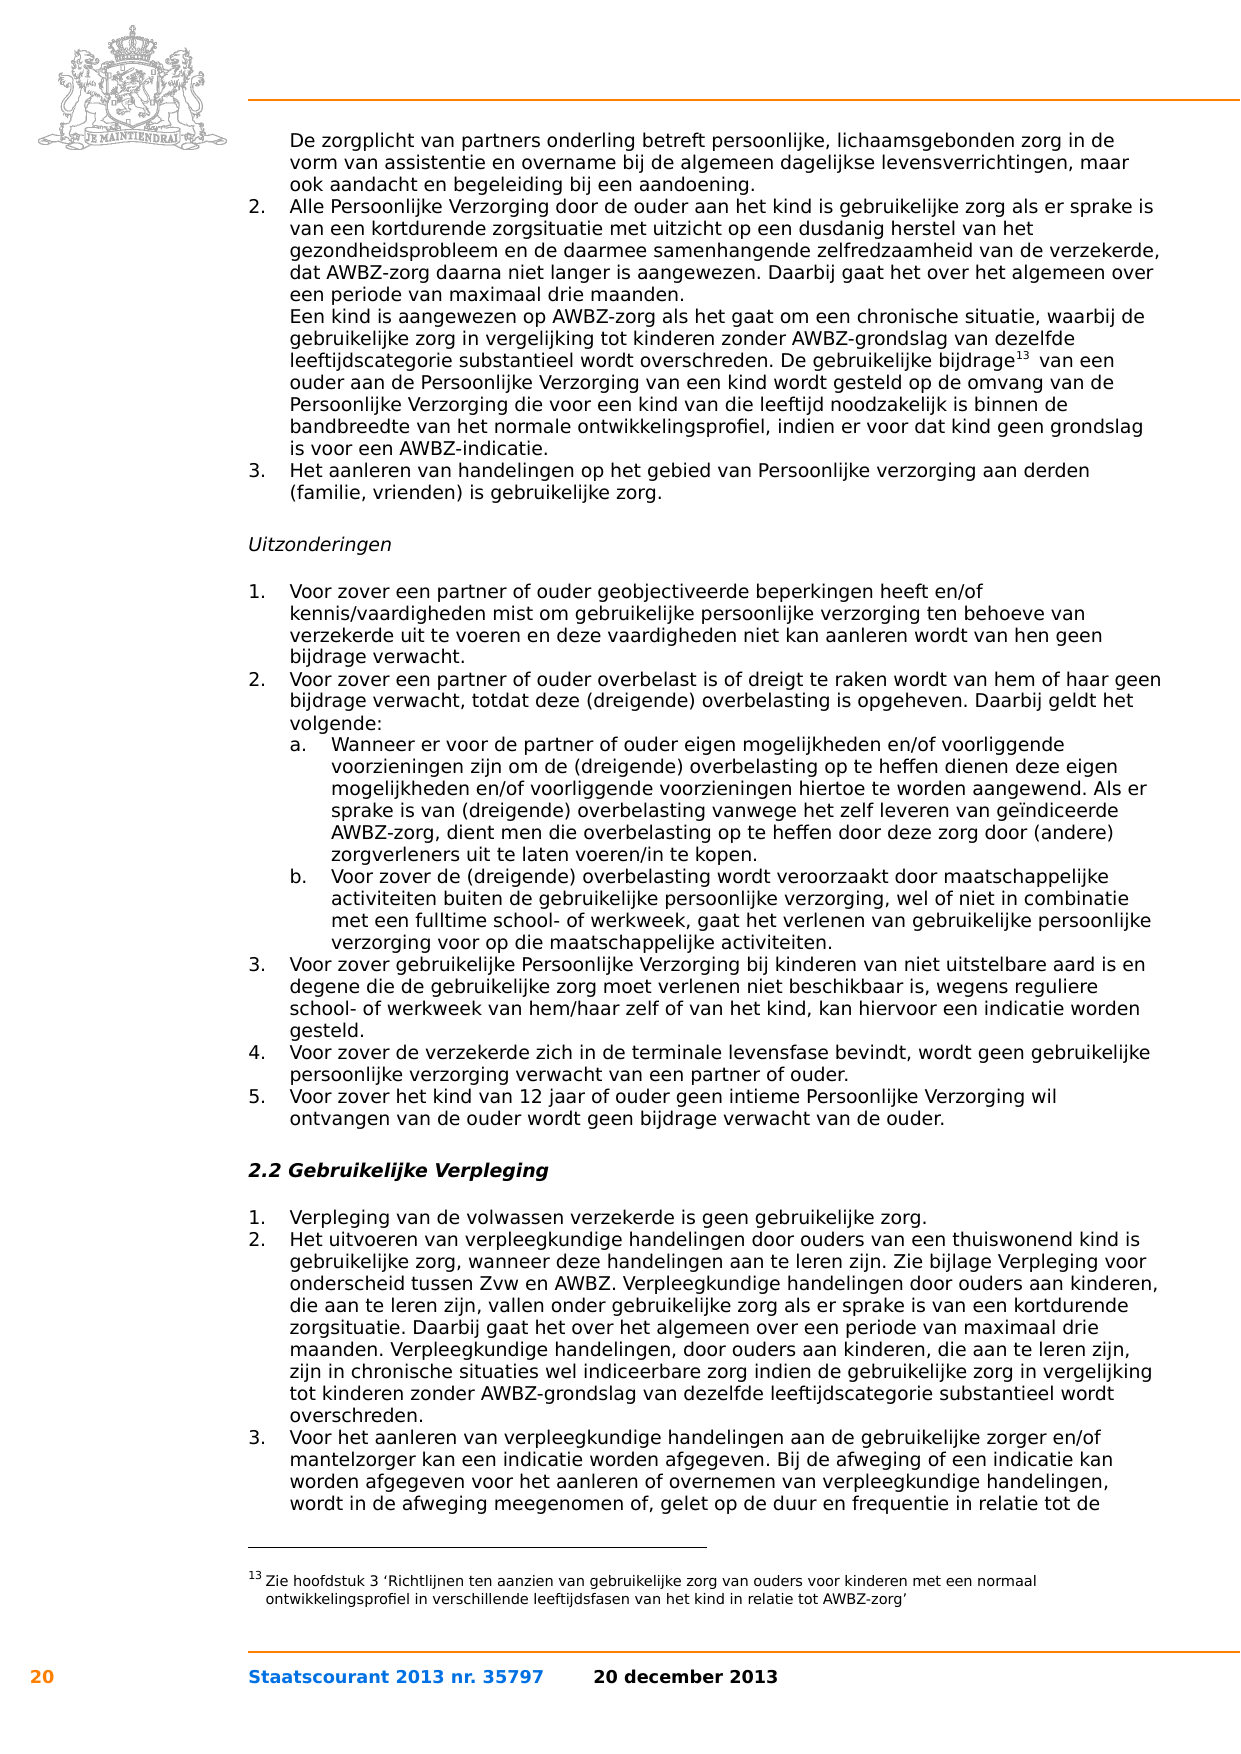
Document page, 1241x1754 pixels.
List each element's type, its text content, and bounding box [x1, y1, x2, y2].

subtitle Uitzonderingen [248, 533, 1163, 556]
text b. Voor zover de (dreigende) overbelasting wordt veroorzaakt door maatschappelijke activiteiten buiten de gebruikelijke persoonlijke verzorging, wel of niet in combinatie met een fulltime school- of werkweek, gaat het verlenen van gebruikelijke persoonlijke verzorging voor op die maatschappelijke activiteiten. [289, 866, 1163, 954]
text Zie hoofdstuk 3 ‘Richtlijnen ten aanzien van gebruikelijke zorg van ouders voor kinderen met een normaal ontwikkelingsprofiel in verschillende leeftijdsfasen van het kind in relatie tot AWBZ-zorg’ [248, 1569, 1163, 1608]
text 1. Verpleging van de volwassen verzekerde is geen gebruikelijke zorg. [248, 1207, 1163, 1229]
text 2. Het uitvoeren van verpleegkundige handelingen door ouders van een thuiswonend kind is gebruikelijke zorg, wanneer deze handelingen aan te leren zijn. Zie bijlage Verpleging voor onderscheid tussen Zvw en AWBZ. Verpleegkundige handelingen door ouders aan kinderen, die aan te leren zijn, vallen onder gebruikelijke zorg als er sprake is van een kortdurende zorgsituatie. Daarbij gaat het over het algemeen over een periode van maximaal drie maanden. Verpleegkundige handelingen, door ouders aan kinderen, die aan te leren zijn, zijn in chronische situaties wel indiceerbare zorg indien de gebruikelijke zorg in vergelijking tot kinderen zonder AWBZ-grondslag van dezelfde leeftijdscategorie substantieel wordt overschreden. [248, 1229, 1163, 1427]
text De zorgplicht van partners onderling betreft persoonlijke, lichaamsgebonden zorg in de vorm van assistentie en overname bij de algemeen dagelijkse levensverrichtingen, maar ook aandacht en begeleiding bij een aandoening. [248, 130, 1163, 196]
subtitle 2.2 Gebruikelijke Verpleging [248, 1160, 1163, 1182]
text Een kind is aangewezen op AWBZ-zorg als het gaat om een chronische situatie, waarbij de gebruikelijke zorg in vergelijking tot kinderen zonder AWBZ-grondslag van dezelfde leeftijdscategorie substantieel wordt overschreden. De gebruikelijke bijdrage van een ouder aan de Persoonlijke Verzorging van een kind wordt gesteld op de omvang van de Persoonlijke Verzorging die voor een kind van die leeftijd noodzakelijk is binnen de bandbreedte van het normale ontwikkelingsprofiel, indien er voor dat kind geen grondslag is voor een AWBZ-indicatie. [289, 306, 1163, 459]
text a. Wanneer er voor de partner of ouder eigen mogelijkheden en/of voorliggende voorzieningen zijn om de (dreigende) overbelasting op te heffen dienen deze eigen mogelijkheden en/of voorliggende voorzieningen hiertoe te worden aangewend. Als er sprake is van (dreigende) overbelasting vanwege het zelf leveren van geïndiceerde AWBZ-zorg, dient men die overbelasting op te heffen door deze zorg door (andere) zorgverleners uit te laten voeren/in te kopen. [289, 734, 1163, 866]
text 2. Voor zover een partner of ouder overbelast is of dreigt te raken wordt van hem of haar geen bijdrage verwacht, totdat deze (dreigende) overbelasting is opgeheven. Daarbij geldt het volgende: [248, 668, 1163, 734]
text 4. Voor zover de verzekerde zich in de terminale levensfase bevindt, wordt geen gebruikelijke persoonlijke verzorging verwacht van een partner of ouder. [248, 1042, 1163, 1086]
text 3. Voor het aanleren van verpleegkundige handelingen aan de gebruikelijke zorger en/of mantelzorger kan een indicatie worden afgegeven. Bij de afweging of een indicatie kan worden afgegeven voor het aanleren of overnemen van verpleegkundige handelingen, wordt in de afweging meegenomen of, gelet op de duur en frequentie in relatie tot de [248, 1427, 1163, 1515]
text 1. Voor zover een partner of ouder geobjectiveerde beperkingen heeft en/of kennis/vaardigheden mist om gebruikelijke persoonlijke verzorging ten behoeve van verzekerde uit te voeren en deze vaardigheden niet kan aanleren wordt van hen geen bijdrage verwacht. [248, 581, 1163, 668]
picture [38, 25, 227, 150]
text 2. Alle Persoonlijke Verzorging door de ouder aan het kind is gebruikelijke zorg als er sprake is van een kortdurende zorgsituatie met uitzicht op een dusdanig herstel van het gezondheidsprobleem en de daarmee samenhangende zelfredzaamheid van de verzekerde, dat AWBZ-zorg daarna niet langer is aangewezen. Daarbij gaat het over het algemeen over een periode van maximaal drie maanden. [248, 196, 1163, 306]
text 5. Voor zover het kind van 12 jaar of ouder geen intieme Persoonlijke Verzorging wil ontvangen van de ouder wordt geen bijdrage verwacht van de ouder. [248, 1086, 1163, 1130]
text 3. Het aanleren van handelingen op het gebied van Persoonlijke verzorging aan derden (familie, vrienden) is gebruikelijke zorg. [248, 459, 1163, 503]
text 3. Voor zover gebruikelijke Persoonlijke Verzorging bij kinderen van niet uitstelbare aard is en degene die de gebruikelijke zorg moet verlenen niet beschikbaar is, wegens reguliere school- of werkweek van hem/haar zelf of van het kind, kan hiervoor een indicatie worden gesteld. [248, 954, 1163, 1042]
